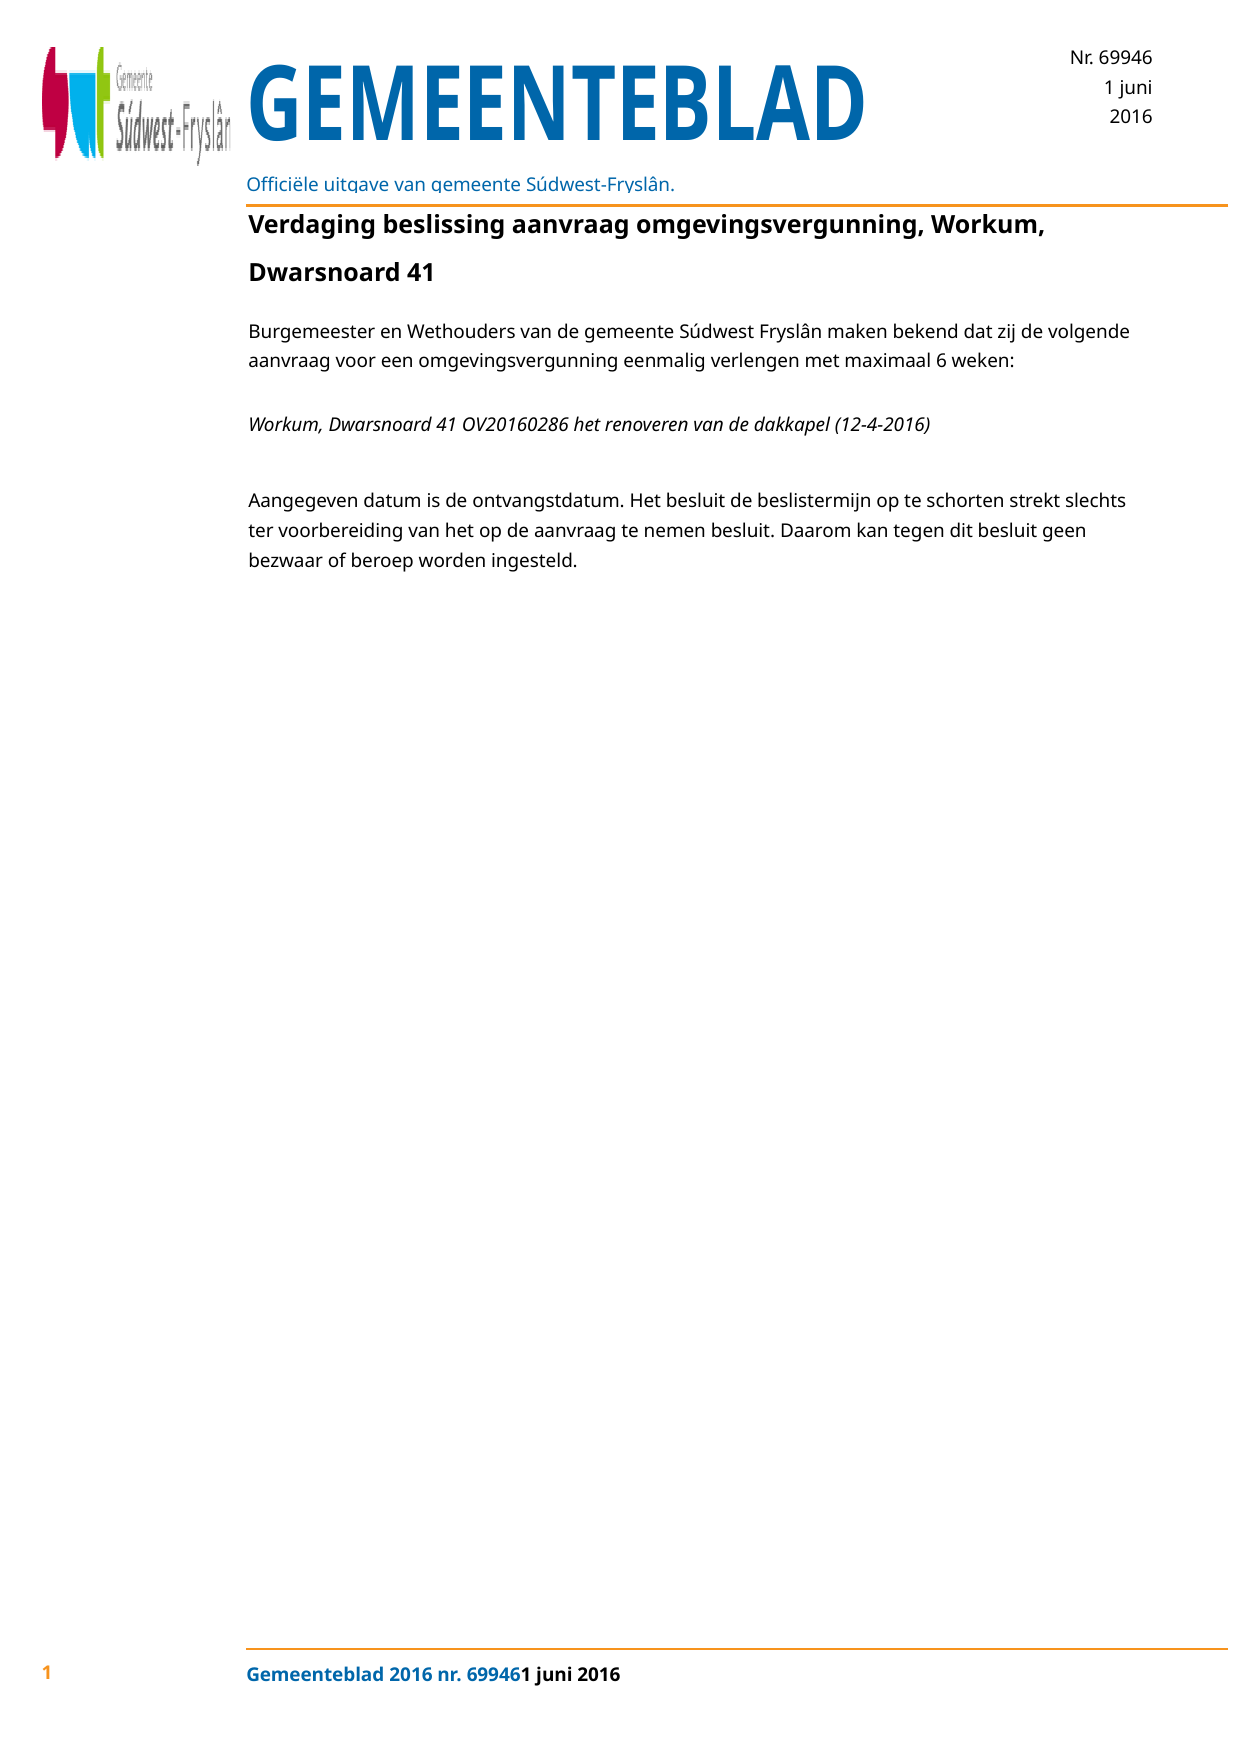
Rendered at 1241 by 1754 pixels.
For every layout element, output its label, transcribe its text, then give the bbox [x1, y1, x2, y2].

text Verdaging beslissing aanvraag omgevingsvergunning, Workum, Dwarsnoard 41 [248, 207, 1152, 288]
picture [41, 47, 231, 172]
text Workum, Dwarsnoard 41 OV20160286 het renoveren van de dakkapel (12-4-2016) [248, 411, 1152, 437]
text Burgemeester en Wethouders van de gemeente Súdwest Fryslân maken bekend dat zij de volgende aanvraag voor een omgevingsvergunning eenmalig verlengen met maximaal 6 weken: [248, 318, 1152, 373]
text Aangegeven datum is de ontvangstdatum. Het besluit de beslistermijn op te schorten strekt slechts ter voorbereiding van het op de aanvraag te nemen besluit. Daarom kan tegen dit besluit geen bezwaar of beroep worden ingesteld. [248, 488, 1152, 572]
